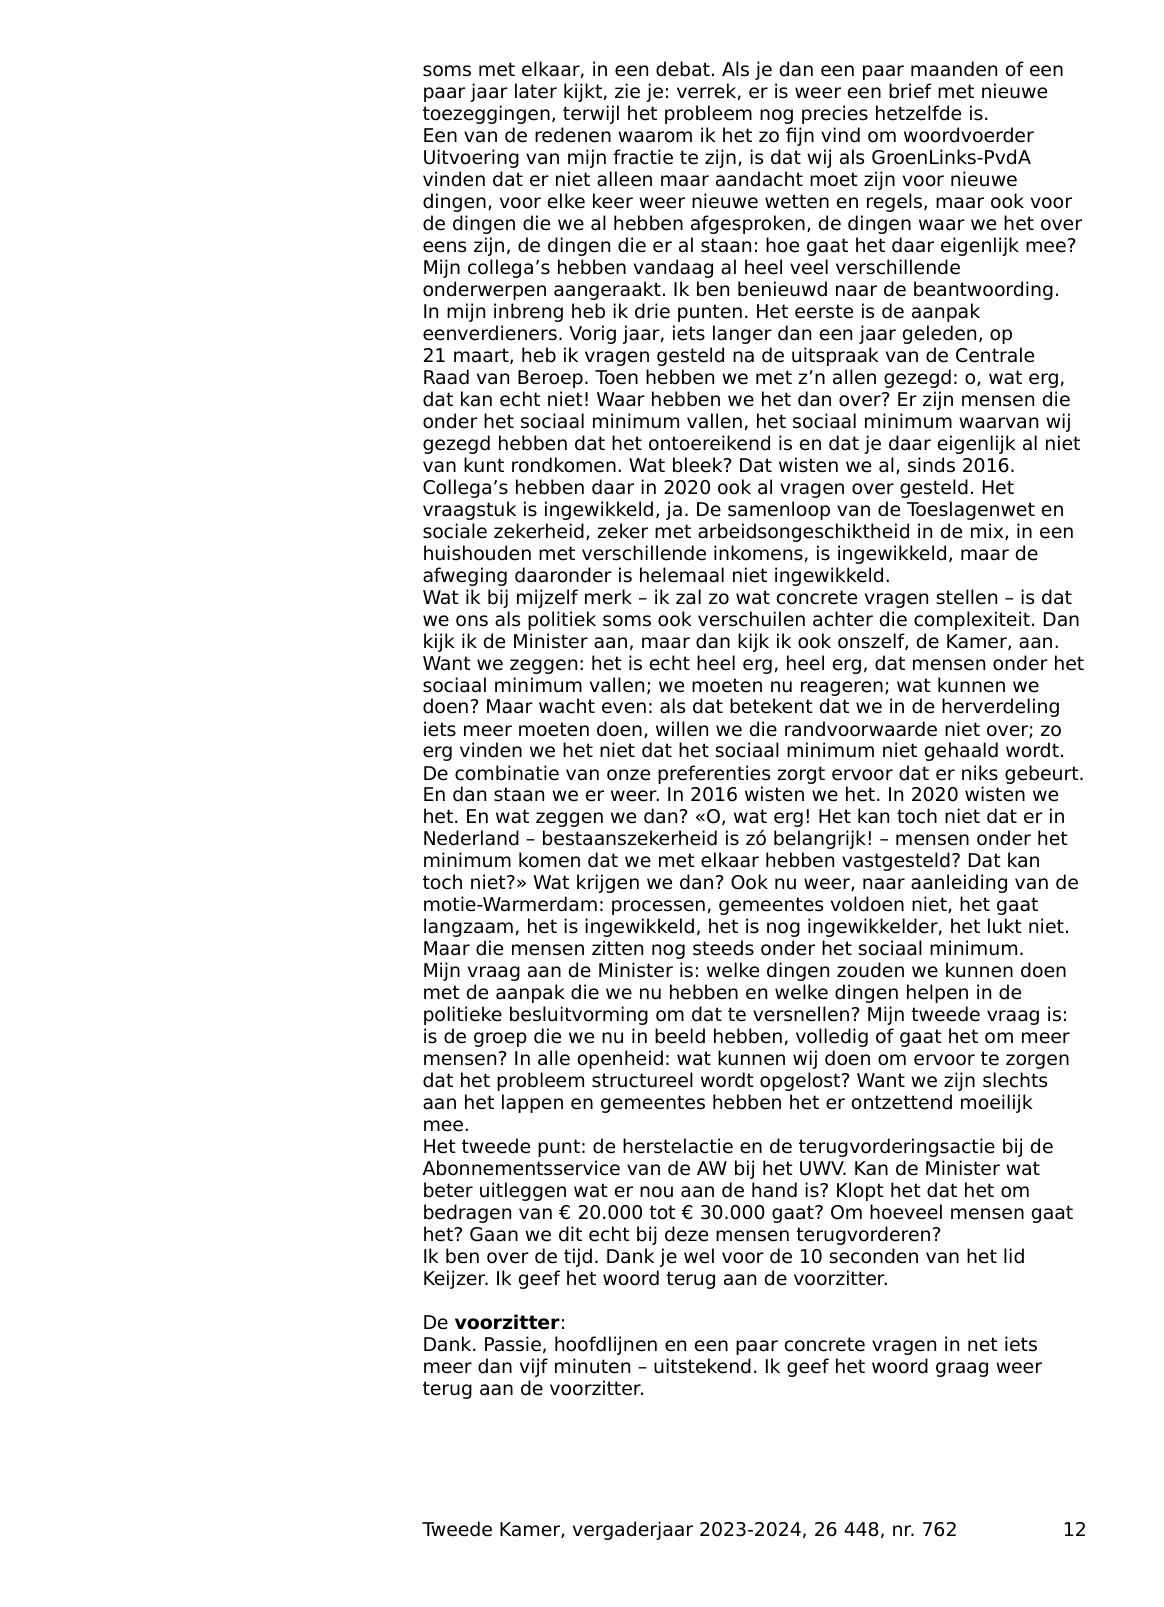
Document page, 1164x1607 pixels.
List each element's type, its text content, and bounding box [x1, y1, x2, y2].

text Mijn vraag aan de Minister is: welke dingen zouden we kunnen doen met de aanpak die we nu hebben en welke dingen helpen in de politieke besluitvorming om dat te versnellen? Mijn tweede vraag is: is de groep die we nu in beeld hebben, volledig of gaat het om meer mensen? In alle openheid: wat kunnen wij doen om ervoor te zorgen dat het probleem structureel wordt opgelost? Want we zijn slechts aan het lappen en gemeentes hebben het er ontzettend moeilijk mee. [422, 960, 1087, 1136]
text In mijn inbreng heb ik drie punten. Het eerste is de aanpak eenverdieners. Vorig jaar, iets langer dan een jaar geleden, op 21 maart, heb ik vragen gesteld na de uitspraak van de Centrale Raad van Beroep. Toen hebben we met z’n allen gezegd: o, wat erg, dat kan echt niet! Waar hebben we het dan over? Er zijn mensen die onder het sociaal minimum vallen, het sociaal minimum waarvan wij gezegd hebben dat het ontoereikend is en dat je daar eigenlijk al niet van kunt rondkomen. Wat bleek? Dat wisten we al, sinds 2016. Collega’s hebben daar in 2020 ook al vragen over gesteld. Het vraagstuk is ingewikkeld, ja. De samenloop van de Toeslagenwet en sociale zekerheid, zeker met arbeidsongeschiktheid in de mix, in een huishouden met verschillende inkomens, is ingewikkeld, maar de afweging daaronder is helemaal niet ingewikkeld. [422, 301, 1087, 587]
text Wat ik bij mijzelf merk – ik zal zo wat concrete vragen stellen – is dat we ons als politiek soms ook verschuilen achter die complexiteit. Dan kijk ik de Minister aan, maar dan kijk ik ook onszelf, de Kamer, aan. Want we zeggen: het is echt heel erg, heel erg, dat mensen onder het sociaal minimum vallen; we moeten nu reageren; wat kunnen we doen? Maar wacht even: als dat betekent dat we in de herverdeling iets meer moeten doen, willen we die randvoorwaarde niet over; zo erg vinden we het niet dat het sociaal minimum niet gehaald wordt. De combinatie van onze preferenties zorgt ervoor dat er niks gebeurt. En dan staan we er weer. In 2016 wisten we het. In 2020 wisten we het. En wat zeggen we dan? «O, wat erg! Het kan toch niet dat er in Nederland – bestaanszekerheid is zó belangrijk! – mensen onder het minimum komen dat we met elkaar hebben vastgesteld? Dat kan toch niet?» Wat krijgen we dan? Ook nu weer, naar aanleiding van de motie-Warmerdam: processen, gemeentes voldoen niet, het gaat langzaam, het is ingewikkeld, het is nog ingewikkelder, het lukt niet. Maar die mensen zitten nog steeds onder het sociaal minimum. [422, 587, 1087, 960]
text Ik ben over de tijd. Dank je wel voor de 10 seconden van het lid Keijzer. Ik geef het woord terug aan de voorzitter. [422, 1246, 1087, 1290]
text Een van de redenen waarom ik het zo fijn vind om woordvoerder Uitvoering van mijn fractie te zijn, is dat wij als GroenLinks-PvdA vinden dat er niet alleen maar aandacht moet zijn voor nieuwe dingen, voor elke keer weer nieuwe wetten en regels, maar ook voor de dingen die we al hebben afgesproken, de dingen waar we het over eens zijn, de dingen die er al staan: hoe gaat het daar eigenlijk mee? Mijn collega’s hebben vandaag al heel veel verschillende onderwerpen aangeraakt. Ik ben benieuwd naar de beantwoording. [422, 125, 1087, 301]
text Het tweede punt: de herstelactie en de terugvorderingsactie bij de Abonnementsservice van de AW bij het UWV. Kan de Minister wat beter uitleggen wat er nou aan de hand is? Klopt het dat het om bedragen van € 20.000 tot € 30.000 gaat? Om hoeveel mensen gaat het? Gaan we dit echt bij deze mensen terugvorderen? [422, 1136, 1087, 1246]
text soms met elkaar, in een debat. Als je dan een paar maanden of een paar jaar later kijkt, zie je: verrek, er is weer een brief met nieuwe toezeggingen, terwijl het probleem nog precies hetzelfde is. [422, 59, 1087, 125]
text De voorzitter: [422, 1312, 1087, 1334]
text Dank. Passie, hoofdlijnen en een paar concrete vragen in net iets meer dan vijf minuten – uitstekend. Ik geef het woord graag weer terug aan de voorzitter. [422, 1334, 1087, 1400]
